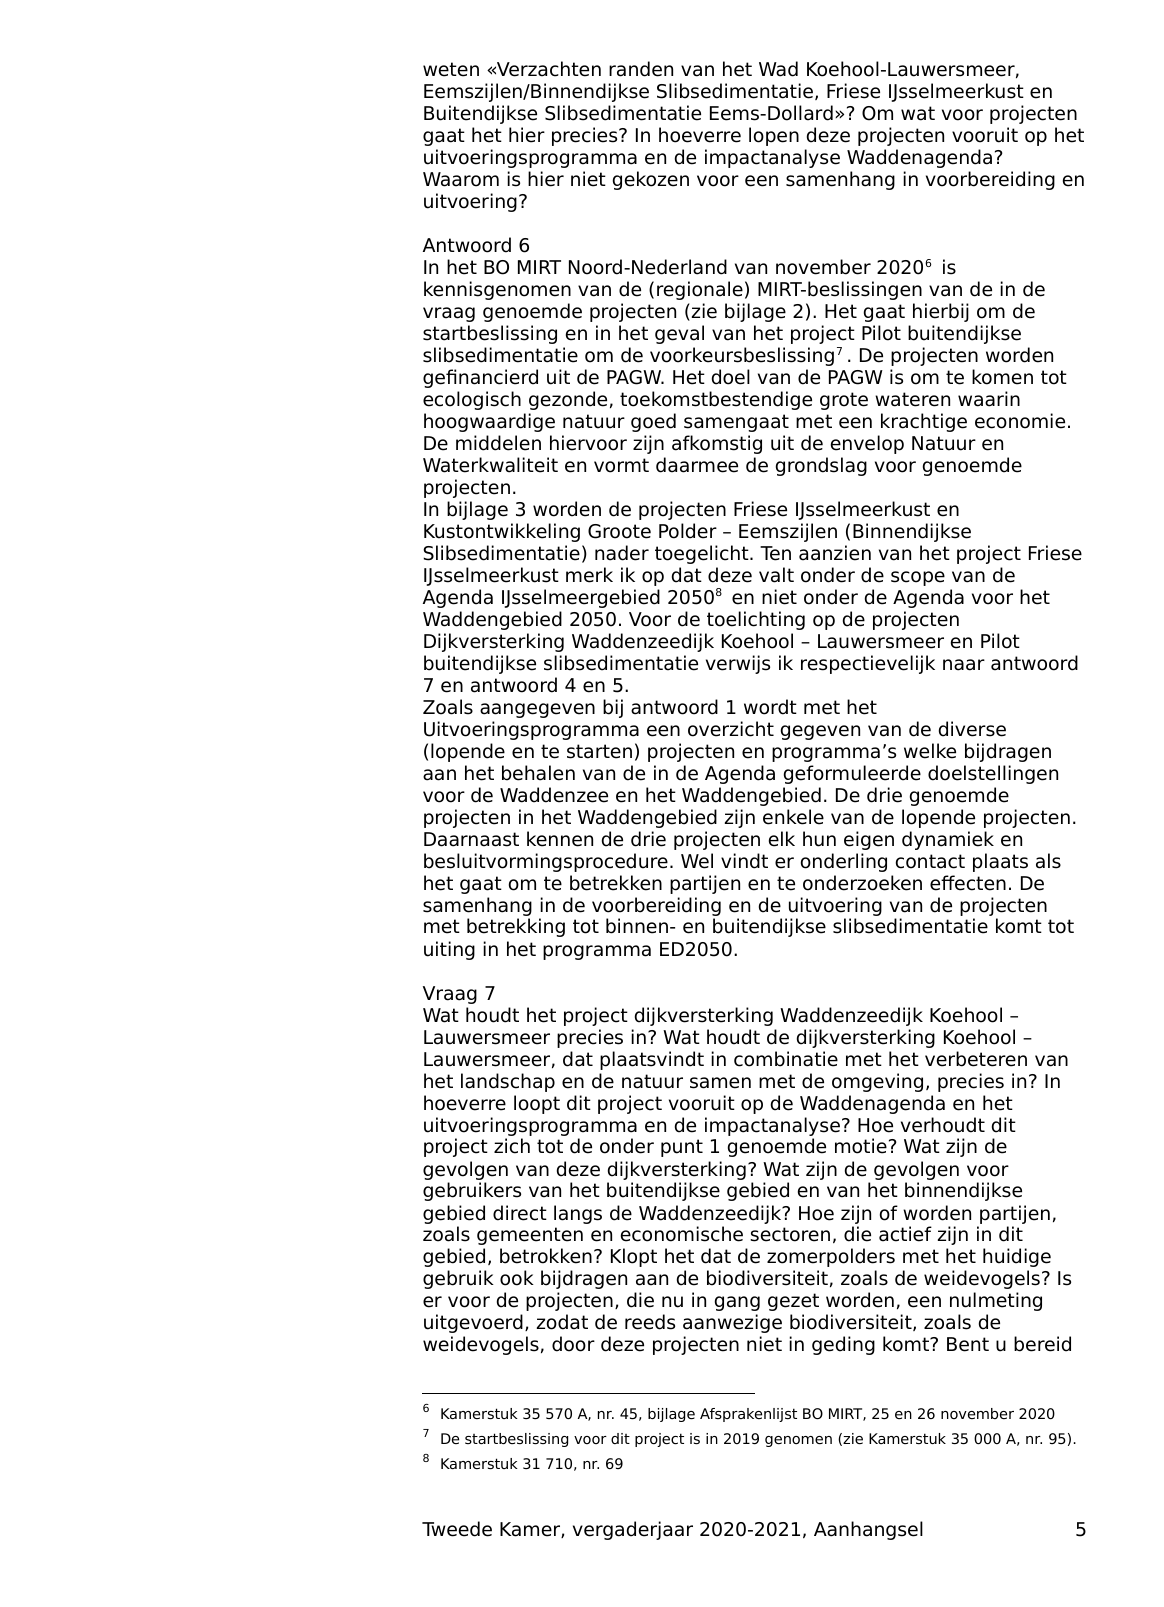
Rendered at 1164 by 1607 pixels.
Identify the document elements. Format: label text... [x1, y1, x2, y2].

text Kamerstuk 31 710, nr. 69 [422, 1452, 1087, 1474]
text Vraag 7 [422, 983, 1087, 1004]
text Antwoord 6 [422, 235, 1087, 257]
text In het BO MIRT Noord-Nederland van november 2020 is kennisgenomen van de (regionale) MIRT-beslissingen van de in de vraag genoemde projecten (zie bijlage 2). Het gaat hierbij om de startbeslissing en in het geval van het project Pilot buitendijkse slibsedimentatie om de voorkeursbeslissing. De projecten worden gefinancierd uit de PAGW. Het doel van de PAGW is om te komen tot ecologisch gezonde, toekomstbestendige grote wateren waarin hoogwaardige natuur goed samengaat met een krachtige economie. De middelen hiervoor zijn afkomstig uit de envelop Natuur en Waterkwaliteit en vormt daarmee de grondslag voor genoemde projecten. [422, 257, 1087, 499]
text Zoals aangegeven bij antwoord 1 wordt met het Uitvoeringsprogramma een overzicht gegeven van de diverse (lopende en te starten) projecten en programma’s welke bijdragen aan het behalen van de in de Agenda geformuleerde doelstellingen voor de Waddenzee en het Waddengebied. De drie genoemde projecten in het Waddengebied zijn enkele van de lopende projecten. Daarnaast kennen de drie projecten elk hun eigen dynamiek en besluitvormingsprocedure. Wel vindt er onderling contact plaats als het gaat om te betrekken partijen en te onderzoeken effecten. De samenhang in de voorbereiding en de uitvoering van de projecten met betrekking tot binnen- en buitendijkse slibsedimentatie komt tot uiting in het programma ED2050. [422, 697, 1087, 960]
text Wat houdt het project dijkversterking Waddenzeedijk Koehool – Lauwersmeer precies in? Wat houdt de dijkversterking Koehool – Lauwersmeer, dat plaatsvindt in combinatie met het verbeteren van het landschap en de natuur samen met de omgeving, precies in? In hoeverre loopt dit project vooruit op de Waddenagenda en het uitvoeringsprogramma en de impactanalyse? Hoe verhoudt dit project zich tot de onder punt 1 genoemde motie? Wat zijn de gevolgen van deze dijkversterking? Wat zijn de gevolgen voor gebruikers van het buitendijkse gebied en van het binnendijkse gebied direct langs de Waddenzeedijk? Hoe zijn of worden partijen, zoals gemeenten en economische sectoren, die actief zijn in dit gebied, betrokken? Klopt het dat de zomerpolders met het huidige gebruik ook bijdragen aan de biodiversiteit, zoals de weidevogels? Is er voor de projecten, die nu in gang gezet worden, een nulmeting uitgevoerd, zodat de reeds aanwezige biodiversiteit, zoals de weidevogels, door deze projecten niet in geding komt? Bent u bereid [422, 1004, 1087, 1356]
text Kamerstuk 35 570 A, nr. 45, bijlage Afsprakenlijst BO MIRT, 25 en 26 november 2020 [422, 1402, 1087, 1424]
text In bijlage 3 worden de projecten Friese IJsselmeerkust en Kustontwikkeling Groote Polder – Eemszijlen (Binnendijkse Slibsedimentatie) nader toegelicht. Ten aanzien van het project Friese IJsselmeerkust merk ik op dat deze valt onder de scope van de Agenda IJsselmeergebied 2050 en niet onder de Agenda voor het Waddengebied 2050. Voor de toelichting op de projecten Dijkversterking Waddenzeedijk Koehool – Lauwersmeer en Pilot buitendijkse slibsedimentatie verwijs ik respectievelijk naar antwoord 7 en antwoord 4 en 5. [422, 499, 1087, 697]
text De startbeslissing voor dit project is in 2019 genomen (zie Kamerstuk 35 000 A, nr. 95). [422, 1427, 1087, 1449]
text weten «Verzachten randen van het Wad Koehool-Lauwersmeer, Eemszijlen/Binnendijkse Slibsedimentatie, Friese IJsselmeerkust en Buitendijkse Slibsedimentatie Eems-Dollard»? Om wat voor projecten gaat het hier precies? In hoeverre lopen deze projecten vooruit op het uitvoeringsprogramma en de impactanalyse Waddenagenda? Waarom is hier niet gekozen voor een samenhang in voorbereiding en uitvoering? [422, 59, 1087, 213]
